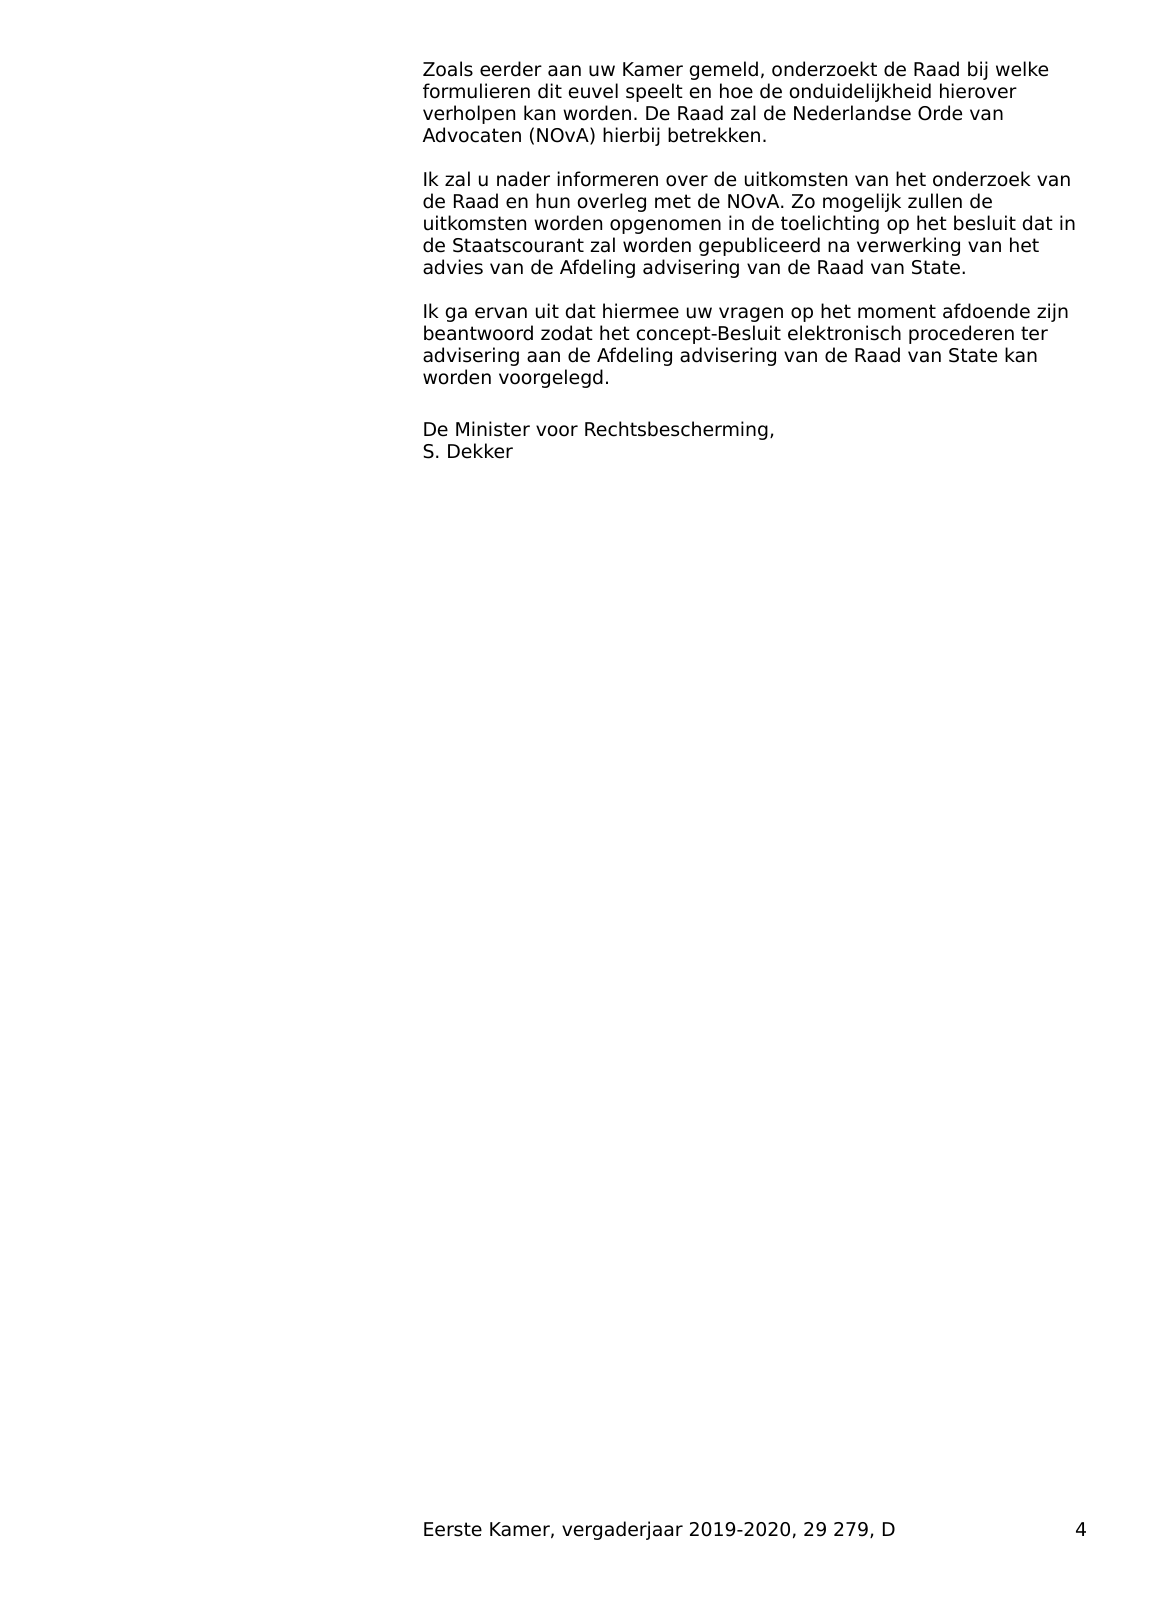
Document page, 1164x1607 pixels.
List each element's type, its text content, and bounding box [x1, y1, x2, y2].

text Zoals eerder aan uw Kamer gemeld, onderzoekt de Raad bij welke formulieren dit euvel speelt en hoe de onduidelijkheid hierover verholpen kan worden. De Raad zal de Nederlandse Orde van Advocaten (NOvA) hierbij betrekken. [422, 59, 1087, 147]
text Ik ga ervan uit dat hiermee uw vragen op het moment afdoende zijn beantwoord zodat het concept-Besluit elektronisch procederen ter advisering aan de Afdeling advisering van de Raad van State kan worden voorgelegd. [422, 301, 1087, 389]
text De Minister voor Rechtsbescherming, S. Dekker [422, 419, 1087, 463]
text Ik zal u nader informeren over de uitkomsten van het onderzoek van de Raad en hun overleg met de NOvA. Zo mogelijk zullen de uitkomsten worden opgenomen in de toelichting op het besluit dat in de Staatscourant zal worden gepubliceerd na verwerking van het advies van de Afdeling advisering van de Raad van State. [422, 169, 1087, 279]
